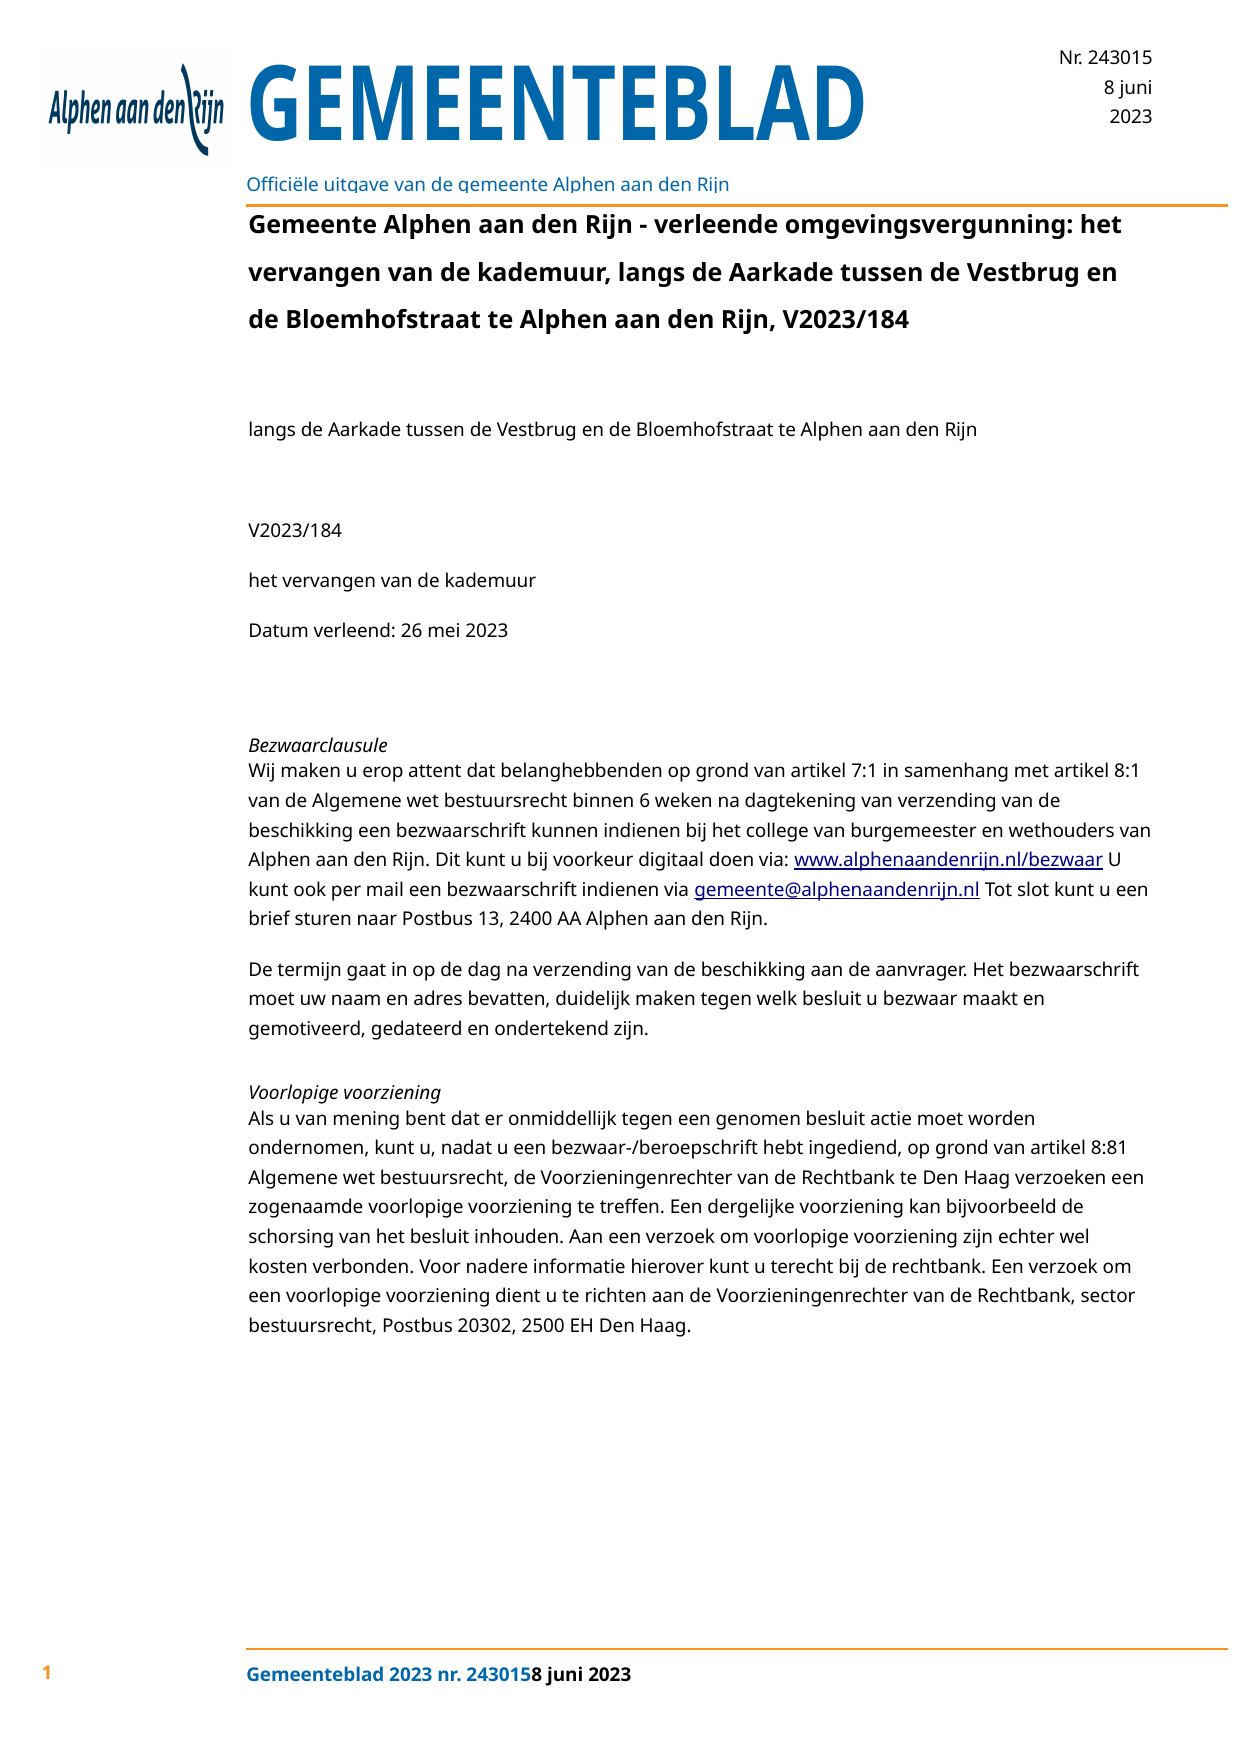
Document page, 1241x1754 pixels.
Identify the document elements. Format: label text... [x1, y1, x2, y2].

text langs de Aarkade tussen de Vestbrug en de Bloemhofstraat te Alphen aan den Rijn [248, 416, 1152, 442]
text V2023/184 [248, 517, 1152, 542]
text Gemeente Alphen aan den Rijn - verleende omgevingsvergunning: het vervangen van de kademuur, langs de Aarkade tussen de Vestbrug en de Bloemhofstraat te Alphen aan den Rijn, V2023/184 [248, 207, 1152, 336]
text Als u van mening bent dat er onmiddellijk tegen een genomen besluit actie moet worden ondernomen, kunt u, nadat u een bezwaar-/beroepschrift hebt ingediend, op grond van artikel 8:81 Algemene wet bestuursrecht, de Voorzieningenrechter van de Rechtbank te Den Haag verzoeken een zogenaamde voorlopige voorziening te treffen. Een dergelijke voorziening kan bijvoorbeeld de schorsing van het besluit inhouden. Aan een verzoek om voorlopige voorziening zijn echter wel kosten verbonden. Voor nadere informatie hierover kunt u terecht bij de rechtbank. Een verzoek om een voorlopige voorziening dient u te richten aan de Voorzieningenrechter van de Rechtbank, sector bestuursrecht, Postbus 20302, 2500 EH Den Haag. [248, 1105, 1152, 1338]
text het vervangen van de kademuur [248, 567, 1152, 593]
text Datum verleend: 26 mei 2023 [248, 618, 1152, 643]
picture [41, 47, 231, 172]
text Wij maken u erop attent dat belanghebbenden op grond van artikel 7:1 in samenhang met artikel 8:1 van de Algemene wet bestuursrecht binnen 6 weken na dagtekening van verzending van de beschikking een bezwaarschrift kunnen indienen bij het college van burgemeester en wethouders van Alphen aan den Rijn. Dit kunt u bij voorkeur digitaal doen via: www.alphenaandenrijn.nl/bezwaar U kunt ook per mail een bezwaarschrift indienen via gemeente@alphenaandenrijn.nl Tot slot kunt u een brief sturen naar Postbus 13, 2400 AA Alphen aan den Rijn. [248, 758, 1152, 931]
text Voorlopige voorziening [248, 1079, 1152, 1105]
text De termijn gaat in op de dag na verzending van de beschikking aan de aanvrager. Het bezwaarschrift moet uw naam en adres bevatten, duidelijk maken tegen welk besluit u bezwaar maakt en gemotiveerd, gedateerd en ondertekend zijn. [248, 956, 1152, 1041]
text Bezwaarclausule [248, 732, 1152, 758]
